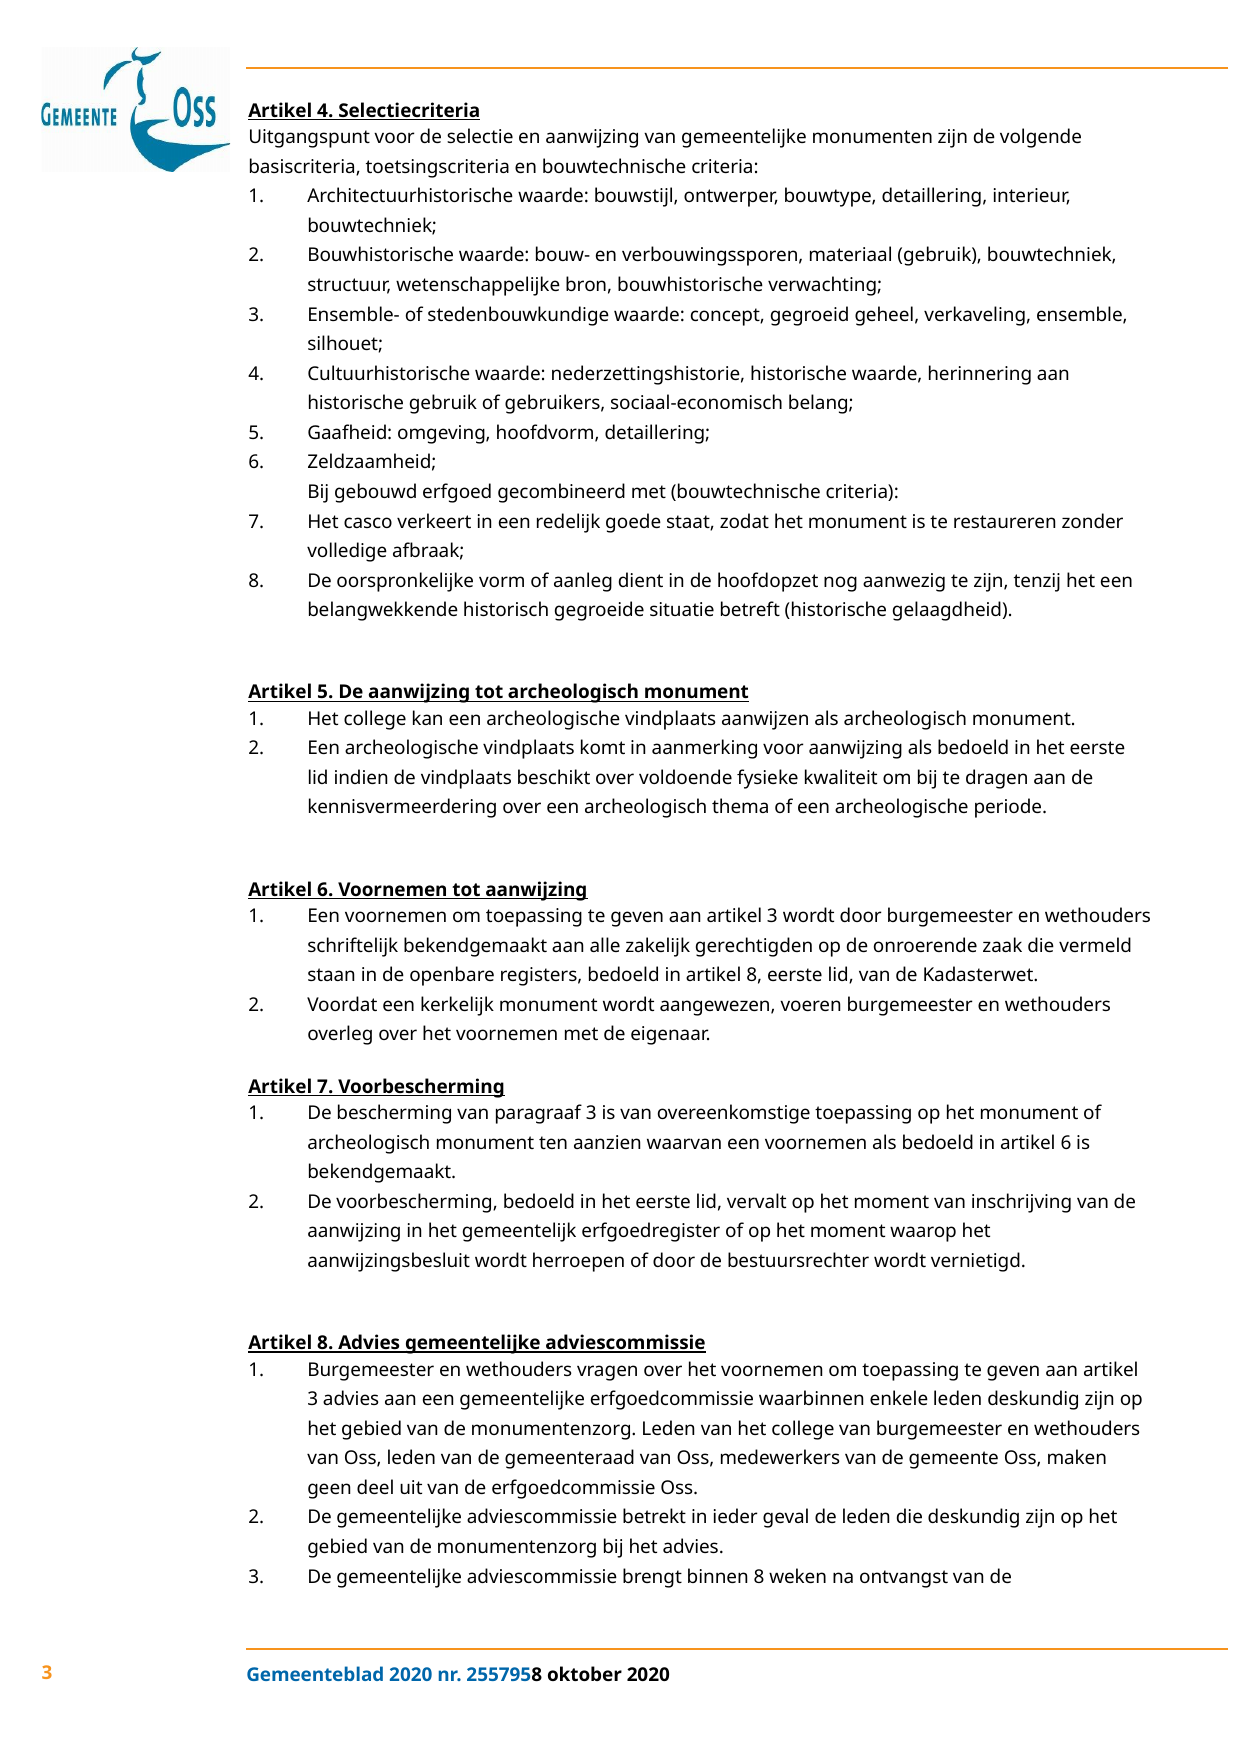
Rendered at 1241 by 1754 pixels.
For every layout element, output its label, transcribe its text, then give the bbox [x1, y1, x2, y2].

list De oorspronkelijke vorm of aanleg dient in de hoofdopzet nog aanwezig te zijn, tenzij het een belangwekkende historisch gegroeide situatie betreft (historische gelaagdheid). [248, 567, 1152, 622]
list Bouwhistorische waarde: bouw- en verbouwingssporen, materiaal (gebruik), bouwtechniek, structuur, wetenschappelijke bron, bouwhistorische verwachting; [248, 242, 1152, 297]
list Een archeologische vindplaats komt in aanmerking voor aanwijzing als bedoeld in het eerste lid indien de vindplaats beschikt over voldoende fysieke kwaliteit om bij te dragen aan de kennisvermeerdering over een archeologisch thema of een archeologische periode. [248, 734, 1152, 819]
list Burgemeester en wethouders vragen over het voornemen om toepassing te geven aan artikel 3 advies aan een gemeentelijke erfgoedcommissie waarbinnen enkele leden deskundig zijn op het gebied van de monumentenzorg. Leden van het college van burgemeester en wethouders van Oss, leden van de gemeenteraad van Oss, medewerkers van de gemeente Oss, maken geen deel uit van de erfgoedcommissie Oss. [248, 1356, 1152, 1500]
list Het college kan een archeologische vindplaats aanwijzen als archeologisch monument. [248, 705, 1152, 731]
list De gemeentelijke adviescommissie betrekt in ieder geval de leden die deskundig zijn op het gebied van de monumentenzorg bij het advies. [248, 1504, 1152, 1559]
list Gaafheid: omgeving, hoofdvorm, detaillering; [248, 419, 1152, 445]
list De gemeentelijke adviescommissie brengt binnen 8 weken na ontvangst van de [248, 1563, 1152, 1588]
list De voorbescherming, bedoeld in het eerste lid, vervalt op het moment van inschrijving van de aanwijzing in het gemeentelijk erfgoedregister of op het moment waarop het aanwijzingsbesluit wordt herroepen of door de bestuursrechter wordt vernietigd. [248, 1188, 1152, 1273]
list Architectuurhistorische waarde: bouwstijl, ontwerper, bouwtype, detaillering, interieur, bouwtechniek; [248, 182, 1152, 238]
list Het casco verkeert in een redelijk goede staat, zodat het monument is te restaureren zonder volledige afbraak; [248, 508, 1152, 563]
list Een voornemen om toepassing te geven aan artikel 3 wordt door burgemeester en wethouders schriftelijk bekendgemaakt aan alle zakelijk gerechtigden op de onroerende zaak die vermeld staan in de openbare registers, bedoeld in artikel 8, eerste lid, van de Kadasterwet. [248, 902, 1152, 987]
text Artikel 6. Voornemen tot aanwijzing [248, 874, 1152, 902]
text Artikel 7. Voorbescherming [248, 1071, 1152, 1099]
text Uitgangspunt voor de selectie en aanwijzing van gemeentelijke monumenten zijn de volgende basiscriteria, toetsingscriteria en bouwtechnische criteria: [248, 123, 1152, 178]
picture [41, 47, 231, 172]
text Artikel 4. Selectiecriteria [248, 95, 1152, 123]
list Zeldzaamheid; [248, 449, 1152, 474]
list Voordat een kerkelijk monument wordt aangewezen, voeren burgemeester en wethouders overleg over het voornemen met de eigenaar. [248, 991, 1152, 1046]
list Cultuurhistorische waarde: nederzettingshistorie, historische waarde, herinnering aan historische gebruik of gebruikers, sociaal-economisch belang; [248, 360, 1152, 415]
list De bescherming van paragraaf 3 is van overeenkomstige toepassing op het monument of archeologisch monument ten aanzien waarvan een voornemen als bedoeld in artikel 6 is bekendgemaakt. [248, 1099, 1152, 1184]
text Artikel 8. Advies gemeentelijke adviescommissie [248, 1327, 1152, 1356]
list Ensemble- of stedenbouwkundige waarde: concept, gegroeid geheel, verkaveling, ensemble, silhouet; [248, 301, 1152, 356]
list Bij gebouwd erfgoed gecombineerd met (bouwtechnische criteria): [248, 478, 1152, 504]
text Artikel 5. De aanwijzing tot archeologisch monument [248, 677, 1152, 705]
